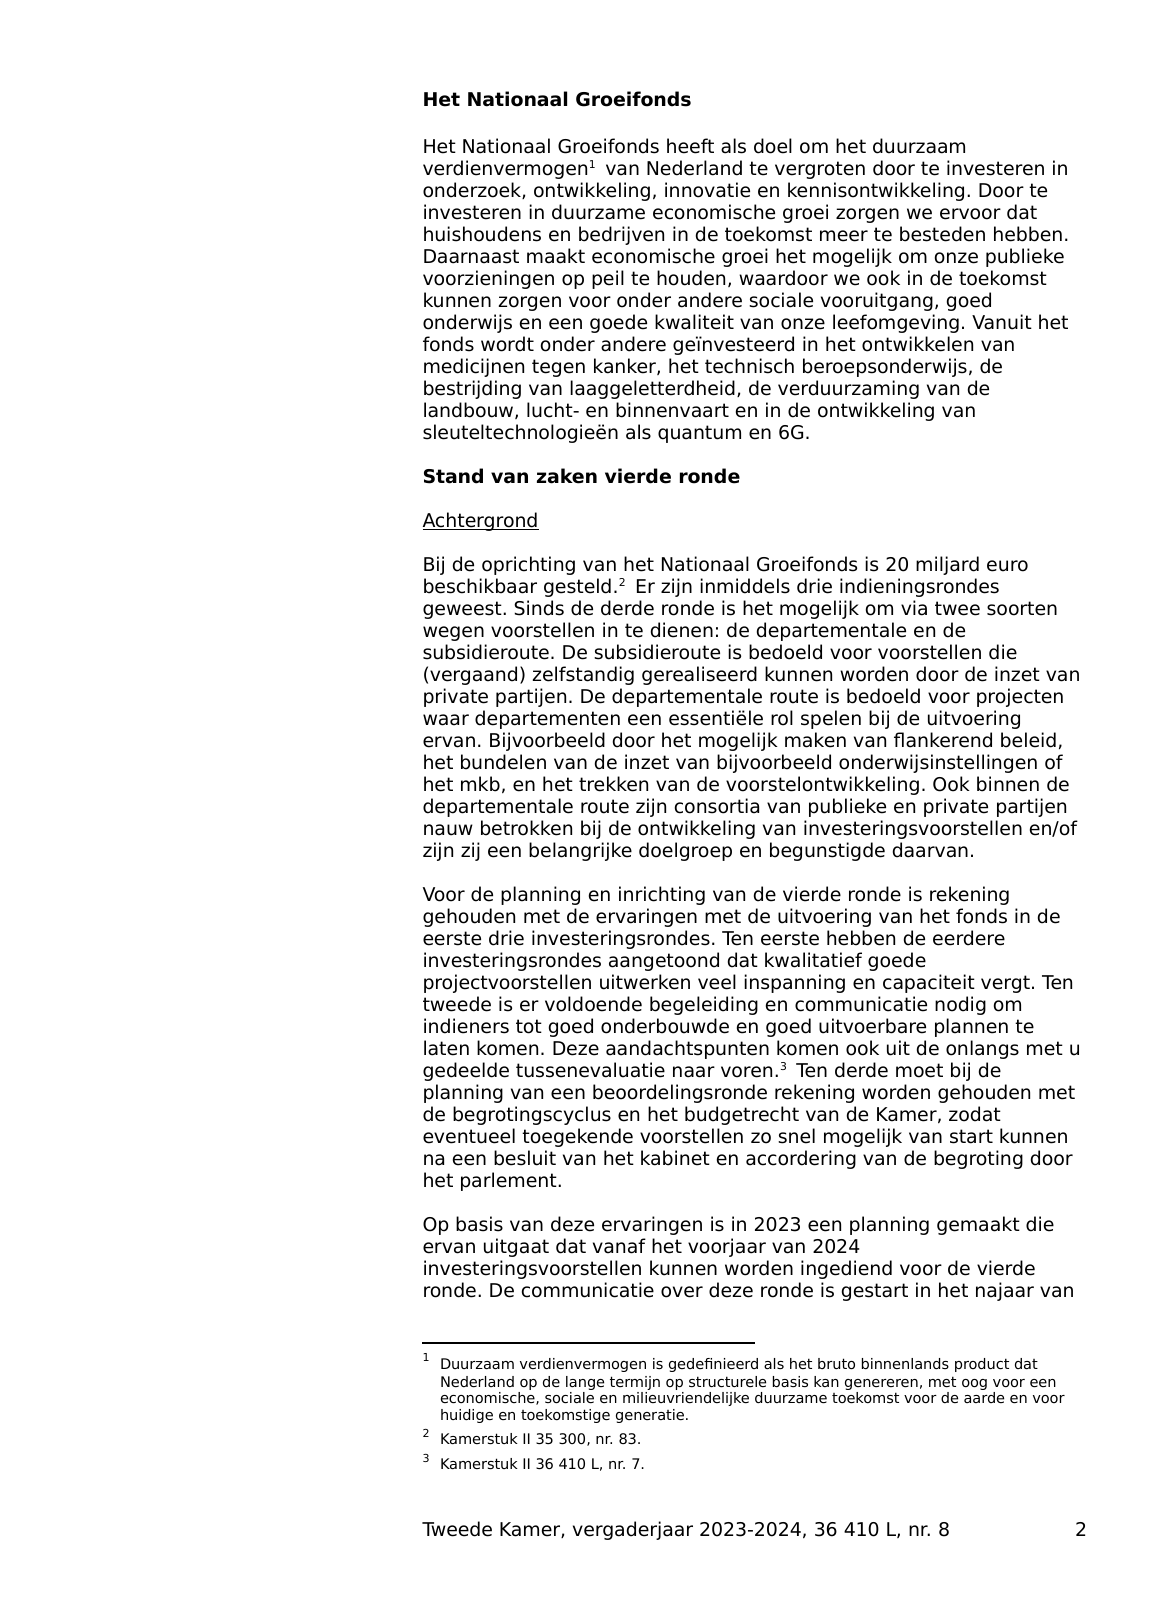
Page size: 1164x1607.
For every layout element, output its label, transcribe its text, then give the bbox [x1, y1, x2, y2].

text Kamerstuk II 35 300, nr. 83. [422, 1427, 1087, 1449]
text Duurzaam verdienvermogen is gedefinieerd als het bruto binnenlands product dat Nederland op de lange termijn op structurele basis kan genereren, met oog voor een economische, sociale en milieuvriendelijke duurzame toekomst voor de aarde en voor huidige en toekomstige generatie. [422, 1352, 1087, 1424]
subtitle Stand van zaken vierde ronde [422, 466, 1087, 488]
subtitle Het Nationaal Groeifonds [422, 89, 1087, 111]
text Voor de planning en inrichting van de vierde ronde is rekening gehouden met de ervaringen met de uitvoering van het fonds in de eerste drie investeringsrondes. Ten eerste hebben de eerdere investeringsrondes aangetoond dat kwalitatief goede projectvoorstellen uitwerken veel inspanning en capaciteit vergt. Ten tweede is er voldoende begeleiding en communicatie nodig om indieners tot goed onderbouwde en goed uitvoerbare plannen te laten komen. Deze aandachtspunten komen ook uit de onlangs met u gedeelde tussenevaluatie naar voren. Ten derde moet bij de planning van een beoordelingsronde rekening worden gehouden met de begrotingscyclus en het budgetrecht van de Kamer, zodat eventueel toegekende voorstellen zo snel mogelijk van start kunnen na een besluit van het kabinet en accordering van de begroting door het parlement. [422, 884, 1087, 1192]
text Het Nationaal Groeifonds heeft als doel om het duurzaam verdienvermogen van Nederland te vergroten door te investeren in onderzoek, ontwikkeling, innovatie en kennisontwikkeling. Door te investeren in duurzame economische groei zorgen we ervoor dat huishoudens en bedrijven in de toekomst meer te besteden hebben. Daarnaast maakt economische groei het mogelijk om onze publieke voorzieningen op peil te houden, waardoor we ook in de toekomst kunnen zorgen voor onder andere sociale vooruitgang, goed onderwijs en een goede kwaliteit van onze leefomgeving. Vanuit het fonds wordt onder andere geïnvesteerd in het ontwikkelen van medicijnen tegen kanker, het technisch beroepsonderwijs, de bestrijding van laaggeletterdheid, de verduurzaming van de landbouw, lucht- en binnenvaart en in de ontwikkeling van sleuteltechnologieën als quantum en 6G. [422, 136, 1087, 444]
text Op basis van deze ervaringen is in 2023 een planning gemaakt die ervan uitgaat dat vanaf het voorjaar van 2024 investeringsvoorstellen kunnen worden ingediend voor de vierde ronde. De communicatie over deze ronde is gestart in het najaar van [422, 1214, 1087, 1302]
subtitle Achtergrond [422, 510, 1087, 532]
text Kamerstuk II 36 410 L, nr. 7. [422, 1452, 1087, 1474]
text Bij de oprichting van het Nationaal Groeifonds is 20 miljard euro beschikbaar gesteld. Er zijn inmiddels drie indieningsrondes geweest. Sinds de derde ronde is het mogelijk om via twee soorten wegen voorstellen in te dienen: de departementale en de subsidieroute. De subsidieroute is bedoeld voor voorstellen die (vergaand) zelfstandig gerealiseerd kunnen worden door de inzet van private partijen. De departementale route is bedoeld voor projecten waar departementen een essentiële rol spelen bij de uitvoering ervan. Bijvoorbeeld door het mogelijk maken van flankerend beleid, het bundelen van de inzet van bijvoorbeeld onderwijsinstellingen of het mkb, en het trekken van de voorstelontwikkeling. Ook binnen de departementale route zijn consortia van publieke en private partijen nauw betrokken bij de ontwikkeling van investeringsvoorstellen en/of zijn zij een belangrijke doelgroep en begunstigde daarvan. [422, 554, 1087, 862]
